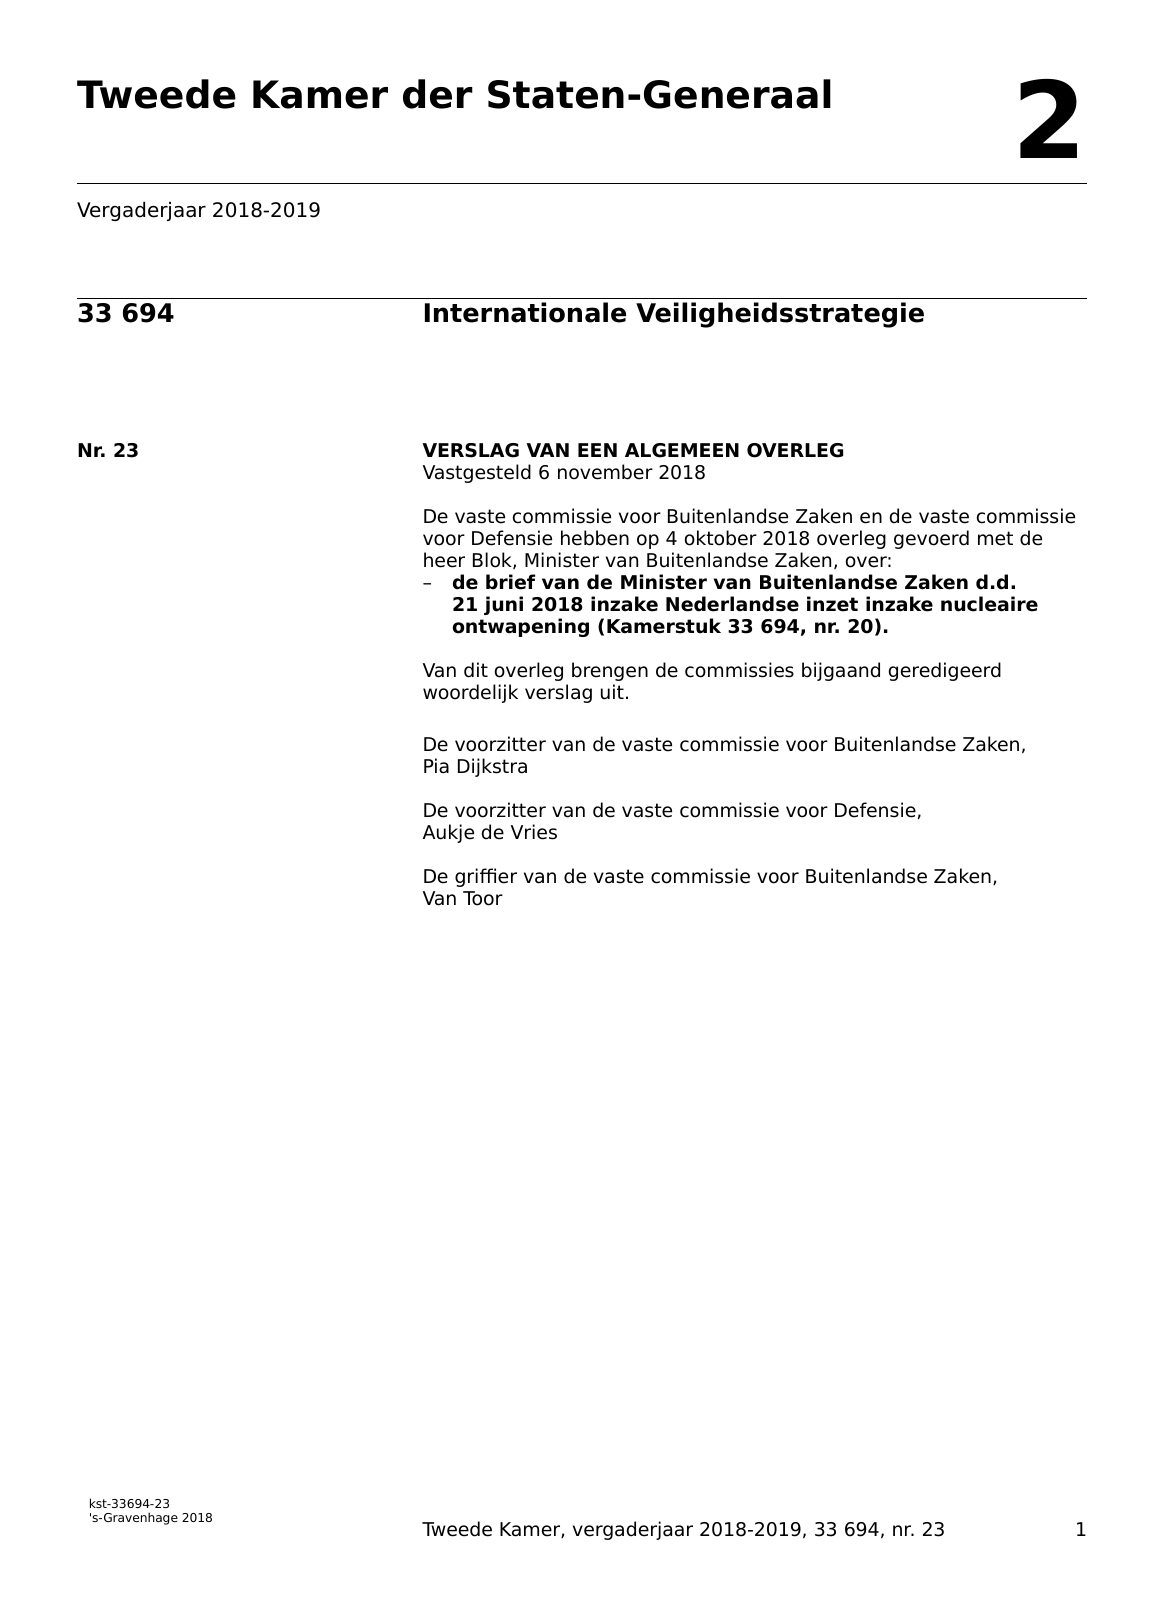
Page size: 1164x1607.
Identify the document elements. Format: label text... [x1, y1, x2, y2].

table_header 2 [886, 59, 1087, 183]
table_header Tweede Kamer der Staten-Generaal [77, 59, 886, 183]
table_cell Vergaderjaar 2018-2019 [77, 184, 1087, 298]
text De vaste commissie voor Buitenlandse Zaken en de vaste commissie voor Defensie hebben op 4 oktober 2018 overleg gevoerd met de heer Blok, Minister van Buitenlandse Zaken, over: [422, 506, 1087, 572]
text Van dit overleg brengen de commissies bijgaand geredigeerd woordelijk verslag uit. [422, 660, 1087, 704]
subtitle Nr. 23 VERSLAG VAN EEN ALGEMEEN OVERLEG [77, 440, 1087, 462]
text De griffier van de vaste commissie voor Buitenlandse Zaken, Van Toor [422, 866, 1087, 910]
text 's-Gravenhage 2018 [88, 1511, 323, 1525]
text Vastgesteld 6 november 2018 [422, 462, 1087, 484]
subtitle 33 694 Internationale Veiligheidsstrategie [77, 299, 1087, 329]
text kst-33694-23 [88, 1497, 323, 1511]
text De voorzitter van de vaste commissie voor Defensie, Aukje de Vries [422, 800, 1087, 844]
text – de brief van de Minister van Buitenlandse Zaken d.d. 21 juni 2018 inzake Nederlandse inzet inzake nucleaire ontwapening (Kamerstuk 33 694, nr. 20). [422, 572, 1087, 638]
text De voorzitter van de vaste commissie voor Buitenlandse Zaken, Pia Dijkstra [422, 734, 1087, 778]
